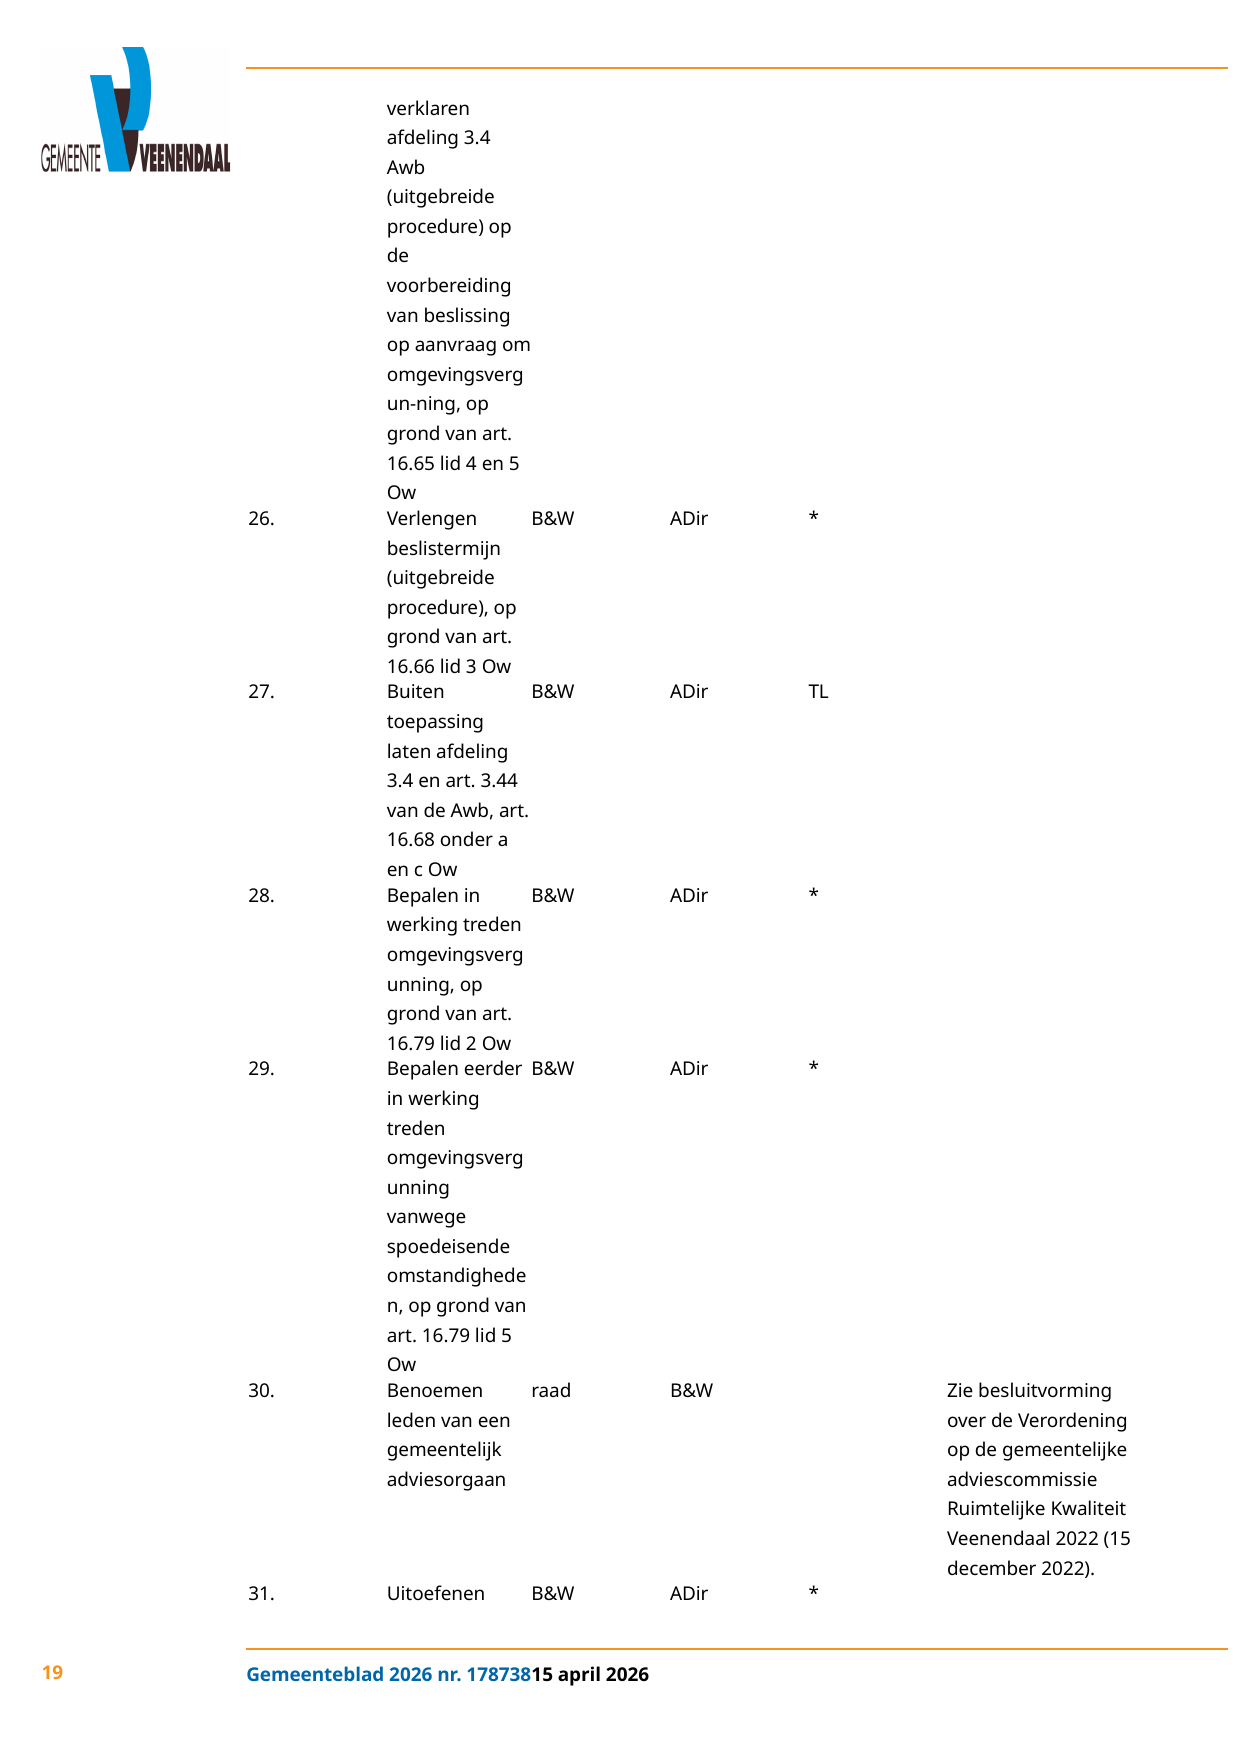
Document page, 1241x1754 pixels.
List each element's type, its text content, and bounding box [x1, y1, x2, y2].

table_cell 29. [248, 1056, 387, 1377]
table_cell 30. [248, 1377, 387, 1580]
table_cell B&W [531, 679, 670, 882]
table_cell B&W [531, 882, 670, 1056]
table_cell ADir [670, 1056, 808, 1377]
table_cell ADir [670, 882, 808, 1056]
table_cell [531, 95, 670, 505]
table_cell [947, 95, 1152, 505]
table_cell [947, 1056, 1152, 1377]
table_cell [947, 1580, 1152, 1606]
table_cell Verlengen beslistermijn (uitgebreide procedure), op grond van art. 16.66 lid 3 Ow [387, 505, 531, 679]
table_cell Zie besluitvorming over de Verordening op de gemeentelijke adviescommissie Ruimtelijke Kwaliteit Veenendaal 2022 (15 december 2022). [947, 1377, 1152, 1580]
table_cell * [808, 882, 947, 1056]
table_cell * [808, 1056, 947, 1377]
table_cell 27. [248, 679, 387, 882]
table_cell [248, 95, 387, 505]
table_cell ADir [670, 679, 808, 882]
table_cell [808, 1377, 947, 1580]
table_cell B&W [670, 1377, 808, 1580]
table_cell TL [808, 679, 947, 882]
table_cell B&W [531, 505, 670, 679]
table_cell Benoemen leden van een gemeentelijk adviesorgaan [387, 1377, 531, 1580]
table_cell 31. [248, 1580, 387, 1606]
table_cell [947, 505, 1152, 679]
table_cell Buiten toepassing laten afdeling 3.4 en art. 3.44 van de Awb, art. 16.68 onder a en c Ow [387, 679, 531, 882]
table_cell Uitoefenen [387, 1580, 531, 1606]
table_cell [670, 95, 808, 505]
table_cell Bepalen eerder in werking treden omgevingsvergunning vanwege spoedeisende omstandigheden, op grond van art. 16.79 lid 5 Ow [387, 1056, 531, 1377]
picture [41, 47, 130, 172]
table_cell B&W [531, 1056, 670, 1377]
table_cell 28. [248, 882, 387, 1056]
table_cell raad [531, 1377, 670, 1580]
table_cell 26. [248, 505, 387, 679]
table_cell * [808, 505, 947, 679]
table_cell [947, 882, 1152, 1056]
table_cell B&W [531, 1580, 670, 1606]
table_cell Bepalen in werking treden omgevingsvergunning, op grond van art. 16.79 lid 2 Ow [387, 882, 531, 1056]
table_cell * [808, 1580, 947, 1606]
table_cell [947, 679, 1152, 882]
table_cell verklaren afdeling 3.4 Awb (uitgebreide procedure) op de voorbereiding van beslissing op aanvraag om omgevingsvergun-ning, op grond van art. 16.65 lid 4 en 5 Ow [387, 95, 531, 505]
table_cell [808, 95, 947, 505]
table_cell ADir [670, 505, 808, 679]
picture [123, 47, 231, 172]
table_cell ADir [670, 1580, 808, 1606]
